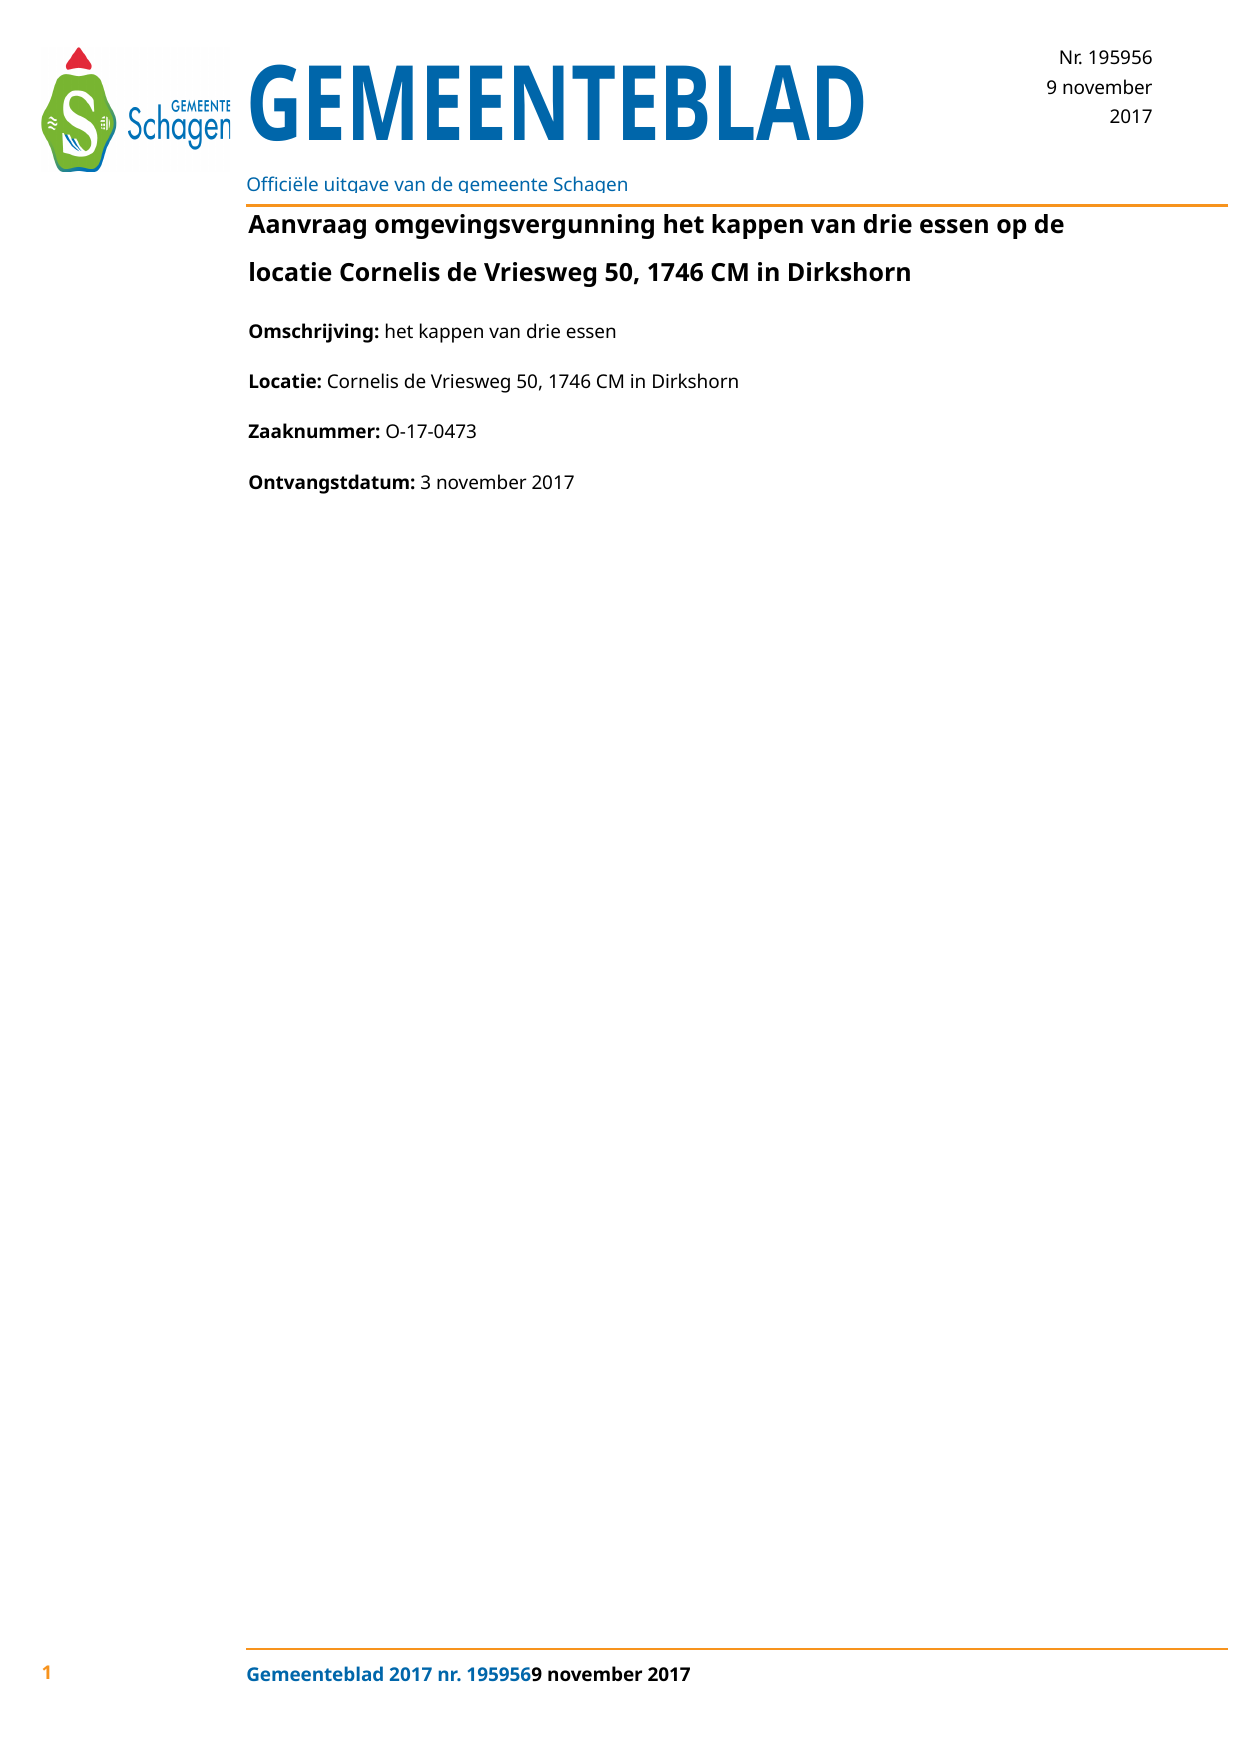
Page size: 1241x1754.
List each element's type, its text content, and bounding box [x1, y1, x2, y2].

text Aanvraag omgevingsvergunning het kappen van drie essen op de locatie Cornelis de Vriesweg 50, 1746 CM in Dirkshorn [248, 207, 1152, 288]
text Omschrijving: het kappen van drie essen [248, 318, 1152, 344]
text Locatie: Cornelis de Vriesweg 50, 1746 CM in Dirkshorn [248, 368, 1152, 394]
text Zaaknummer: O-17-0473 [248, 419, 1152, 444]
picture [41, 47, 231, 172]
text Ontvangstdatum: 3 november 2017 [248, 469, 1152, 495]
